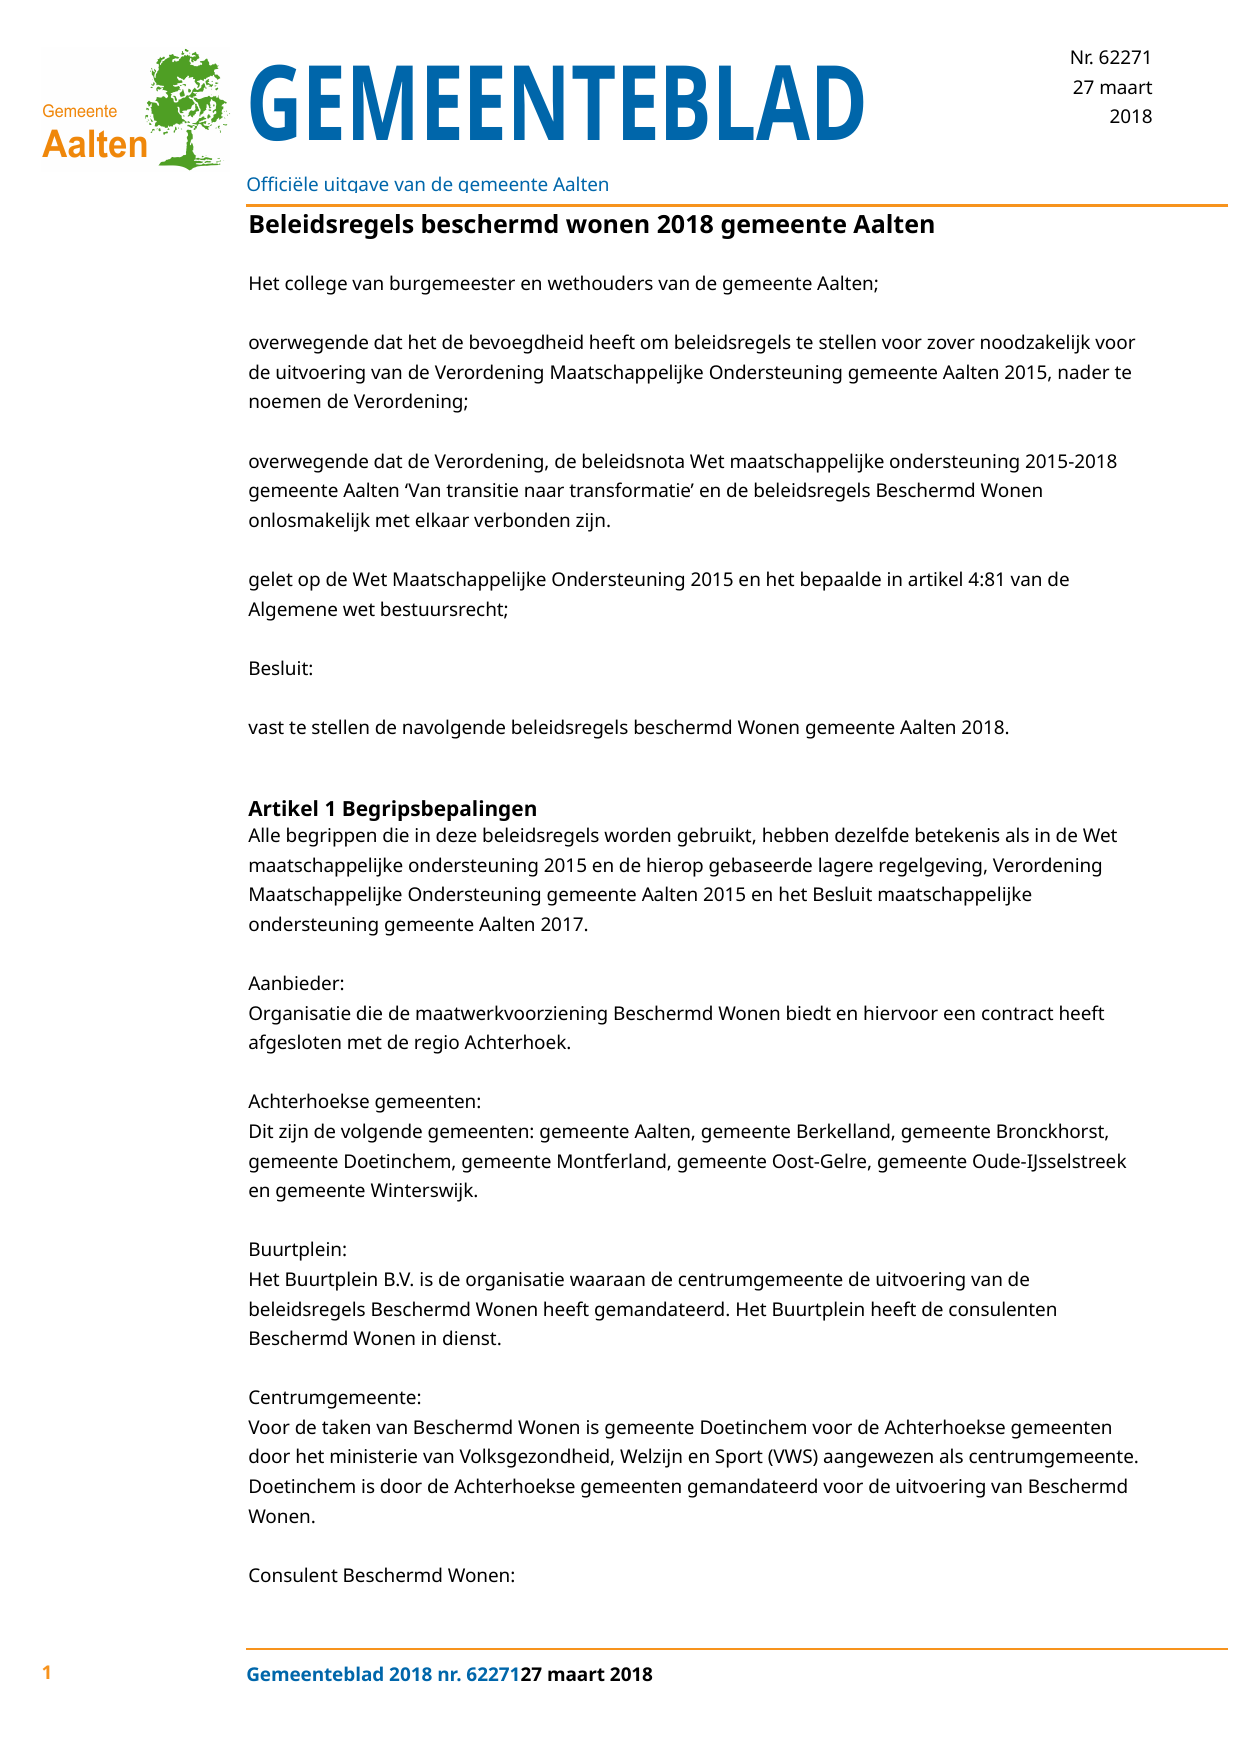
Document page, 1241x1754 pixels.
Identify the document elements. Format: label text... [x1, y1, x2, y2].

text Het Buurtplein B.V. is de organisatie waaraan de centrumgemeente de uitvoering van de beleidsregels Beschermd Wonen heeft gemandateerd. Het Buurtplein heeft de consulenten Beschermd Wonen in dienst. [248, 1266, 1152, 1351]
picture [41, 47, 231, 172]
text Buurtplein: [248, 1237, 1152, 1262]
text Consulent Beschermd Wonen: [248, 1562, 1152, 1588]
text Artikel 1 Begripsbepalingen [248, 794, 1152, 822]
text Beleidsregels beschermd wonen 2018 gemeente Aalten [248, 207, 1152, 241]
text Achterhoekse gemeenten: [248, 1089, 1152, 1114]
text overwegende dat de Verordening, de beleidsnota Wet maatschappelijke ondersteuning 2015-2018 gemeente Aalten ‘Van transitie naar transformatie’ en de beleidsregels Beschermd Wonen onlosmakelijk met elkaar verbonden zijn. [248, 448, 1152, 533]
text Besluit: [248, 655, 1152, 681]
text Aanbieder: [248, 970, 1152, 996]
text vast te stellen de navolgende beleidsregels beschermd Wonen gemeente Aalten 2018. [248, 714, 1152, 740]
text gelet op de Wet Maatschappelijke Ondersteuning 2015 en het bepaalde in artikel 4:81 van de Algemene wet bestuursrecht; [248, 566, 1152, 621]
text Alle begrippen die in deze beleidsregels worden gebruikt, hebben dezelfde betekenis als in de Wet maatschappelijke ondersteuning 2015 en de hierop gebaseerde lagere regelgeving, Verordening Maatschappelijke Ondersteuning gemeente Aalten 2015 en het Besluit maatschappelijke ondersteuning gemeente Aalten 2017. [248, 822, 1152, 937]
text Voor de taken van Beschermd Wonen is gemeente Doetinchem voor de Achterhoekse gemeenten door het ministerie van Volksgezondheid, Welzijn en Sport (VWS) aangewezen als centrumgemeente. Doetinchem is door de Achterhoekse gemeenten gemandateerd voor de uitvoering van Beschermd Wonen. [248, 1414, 1152, 1529]
text Organisatie die de maatwerkvoorziening Beschermd Wonen biedt en hiervoor een contract heeft afgesloten met de regio Achterhoek. [248, 1000, 1152, 1055]
text overwegende dat het de bevoegdheid heeft om beleidsregels te stellen voor zover noodzakelijk voor de uitvoering van de Verordening Maatschappelijke Ondersteuning gemeente Aalten 2015, nader te noemen de Verordening; [248, 329, 1152, 414]
text Centrumgemeente: [248, 1384, 1152, 1410]
text Dit zijn de volgende gemeenten: gemeente Aalten, gemeente Berkelland, gemeente Bronckhorst, gemeente Doetinchem, gemeente Montferland, gemeente Oost-Gelre, gemeente Oude-IJsselstreek en gemeente Winterswijk. [248, 1118, 1152, 1203]
text Het college van burgemeester en wethouders van de gemeente Aalten; [248, 270, 1152, 296]
